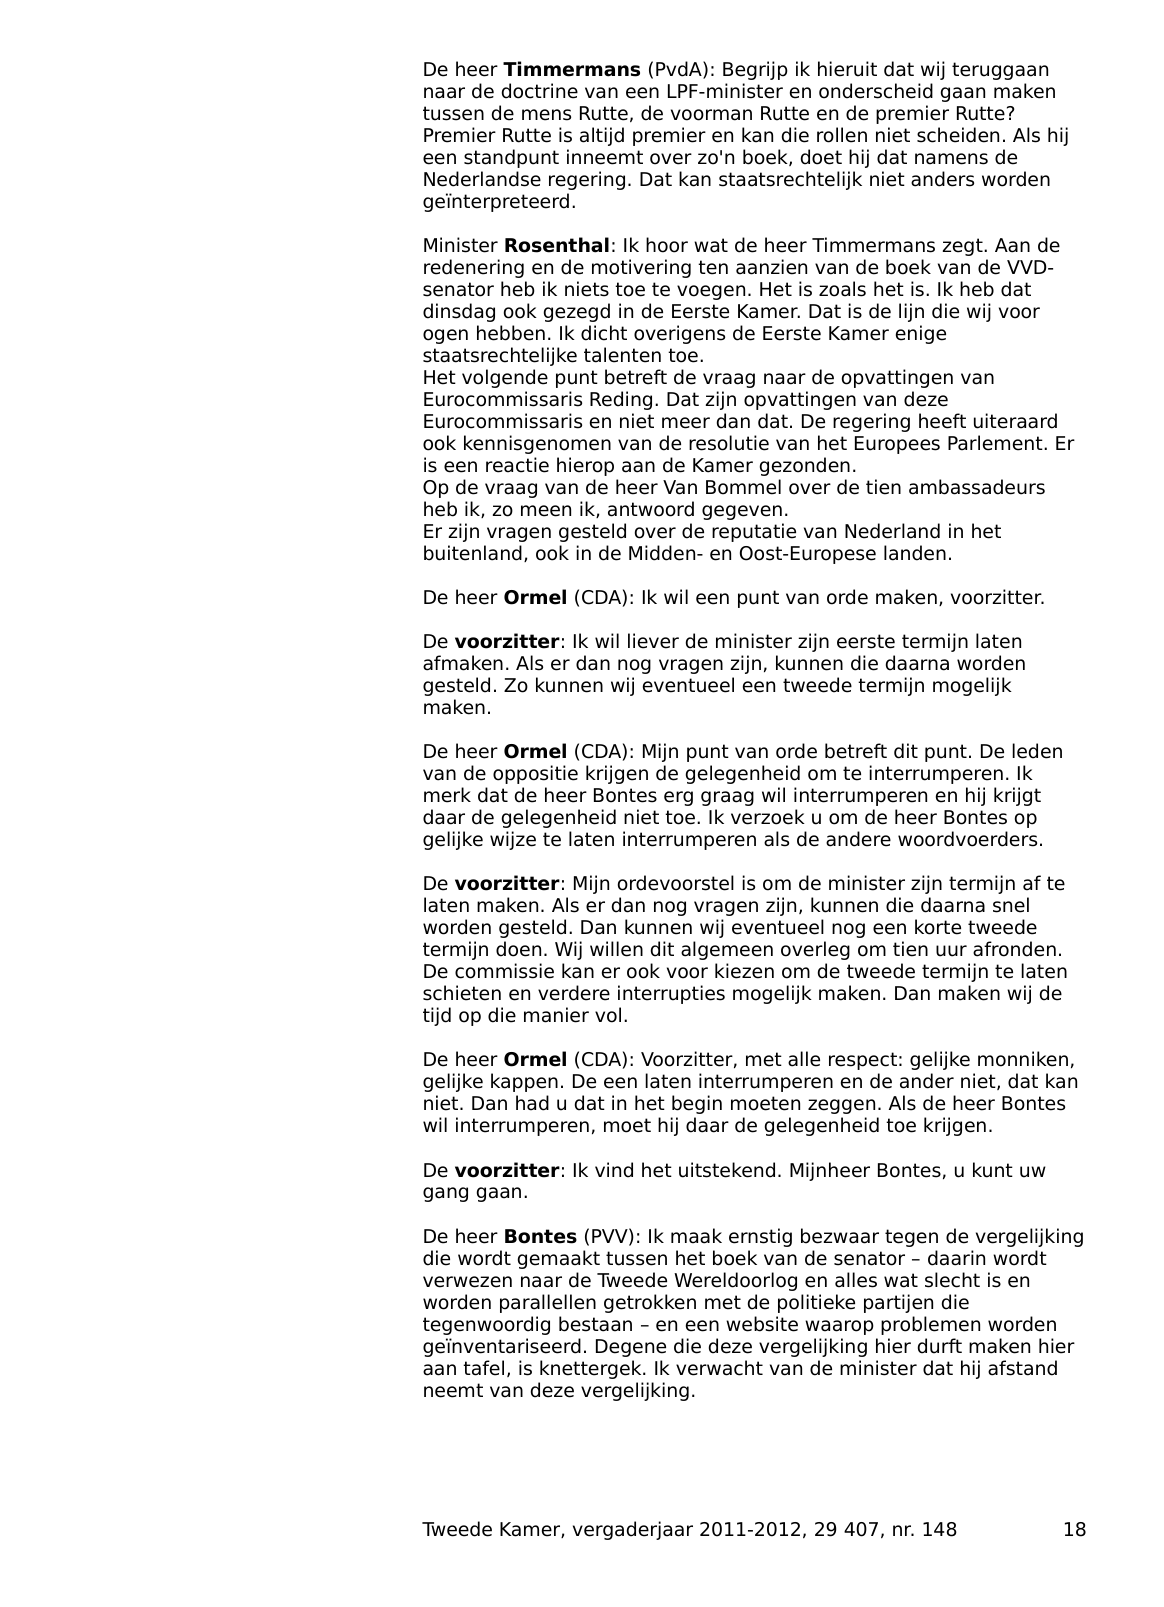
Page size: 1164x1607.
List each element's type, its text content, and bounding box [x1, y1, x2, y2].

text De heer Timmermans (PvdA): Begrijp ik hieruit dat wij teruggaan naar de doctrine van een LPF-minister en onderscheid gaan maken tussen de mens Rutte, de voorman Rutte en de premier Rutte? Premier Rutte is altijd premier en kan die rollen niet scheiden. Als hij een standpunt inneemt over zo'n boek, doet hij dat namens de Nederlandse regering. Dat kan staatsrechtelijk niet anders worden geïnterpreteerd. [422, 59, 1087, 213]
text Minister Rosenthal: Ik hoor wat de heer Timmermans zegt. Aan de redenering en de motivering ten aanzien van de boek van de VVD-senator heb ik niets toe te voegen. Het is zoals het is. Ik heb dat dinsdag ook gezegd in de Eerste Kamer. Dat is de lijn die wij voor ogen hebben. Ik dicht overigens de Eerste Kamer enige staatsrechtelijke talenten toe. [422, 235, 1087, 367]
text De heer Ormel (CDA): Mijn punt van orde betreft dit punt. De leden van de oppositie krijgen de gelegenheid om te interrumperen. Ik merk dat de heer Bontes erg graag wil interrumperen en hij krijgt daar de gelegenheid niet toe. Ik verzoek u om de heer Bontes op gelijke wijze te laten interrumperen als de andere woordvoerders. [422, 741, 1087, 851]
text De voorzitter: Ik vind het uitstekend. Mijnheer Bontes, u kunt uw gang gaan. [422, 1159, 1087, 1203]
text Op de vraag van de heer Van Bommel over de tien ambassadeurs heb ik, zo meen ik, antwoord gegeven. [422, 477, 1087, 521]
text Het volgende punt betreft de vraag naar de opvattingen van Eurocommissaris Reding. Dat zijn opvattingen van deze Eurocommissaris en niet meer dan dat. De regering heeft uiteraard ook kennisgenomen van de resolutie van het Europees Parlement. Er is een reactie hierop aan de Kamer gezonden. [422, 367, 1087, 477]
text De heer Bontes (PVV): Ik maak ernstig bezwaar tegen de vergelijking die wordt gemaakt tussen het boek van de senator – daarin wordt verwezen naar de Tweede Wereldoorlog en alles wat slecht is en worden parallellen getrokken met de politieke partijen die tegenwoordig bestaan – en een website waarop problemen worden geïnventariseerd. Degene die deze vergelijking hier durft maken hier aan tafel, is knettergek. Ik verwacht van de minister dat hij afstand neemt van deze vergelijking. [422, 1226, 1087, 1401]
text Er zijn vragen gesteld over de reputatie van Nederland in het buitenland, ook in de Midden- en Oost-Europese landen. [422, 521, 1087, 565]
text De voorzitter: Mijn ordevoorstel is om de minister zijn termijn af te laten maken. Als er dan nog vragen zijn, kunnen die daarna snel worden gesteld. Dan kunnen wij eventueel nog een korte tweede termijn doen. Wij willen dit algemeen overleg om tien uur afronden. De commissie kan er ook voor kiezen om de tweede termijn te laten schieten en verdere interrupties mogelijk maken. Dan maken wij de tijd op die manier vol. [422, 873, 1087, 1027]
text De heer Ormel (CDA): Ik wil een punt van orde maken, voorzitter. [422, 587, 1087, 609]
text De voorzitter: Ik wil liever de minister zijn eerste termijn laten afmaken. Als er dan nog vragen zijn, kunnen die daarna worden gesteld. Zo kunnen wij eventueel een tweede termijn mogelijk maken. [422, 631, 1087, 719]
text De heer Ormel (CDA): Voorzitter, met alle respect: gelijke monniken, gelijke kappen. De een laten interrumperen en de ander niet, dat kan niet. Dan had u dat in het begin moeten zeggen. Als de heer Bontes wil interrumperen, moet hij daar de gelegenheid toe krijgen. [422, 1049, 1087, 1137]
